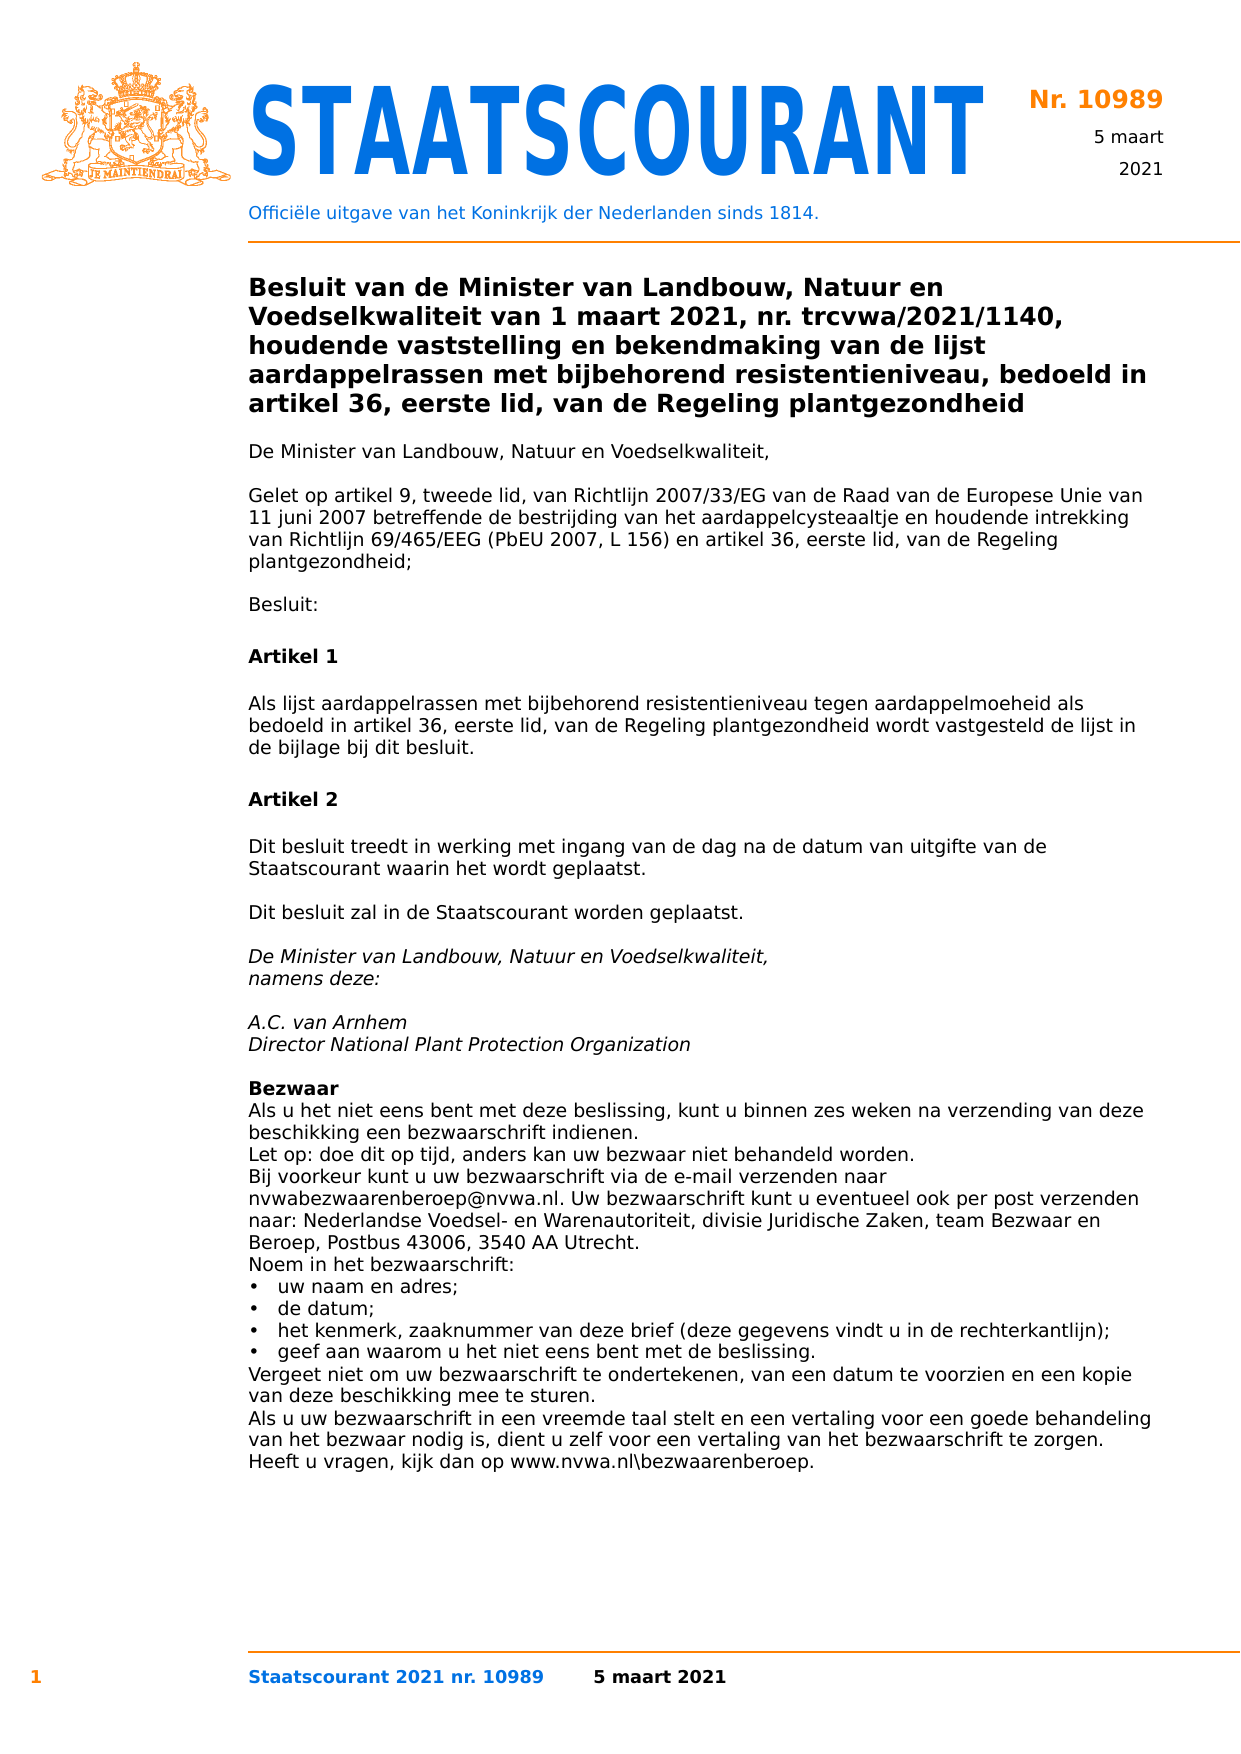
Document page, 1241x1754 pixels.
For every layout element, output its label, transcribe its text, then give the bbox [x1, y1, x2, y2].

text Heeft u vragen, kijk dan op www.nvwa.nl\bezwaarenberoep. [248, 1451, 1163, 1473]
table_header Nr. 10989 [998, 62, 1240, 121]
subtitle Besluit van de Minister van Landbouw, Natuur en Voedselkwaliteit van 1 maart 2021, nr. trcvwa/2021/1140, houdende vaststelling en bekendmaking van de lijst aardappelrassen met bijbehorend resistentieniveau, bedoeld in artikel 36, eerste lid, van de Regeling plantgezondheid [248, 273, 1163, 419]
table_cell 5 maart [998, 121, 1240, 153]
text Als u het niet eens bent met deze beslissing, kunt u binnen zes weken na verzending van deze beschikking een bezwaarschrift indienen. [248, 1100, 1163, 1144]
text Besluit: [248, 594, 1163, 616]
table_header [25, 62, 248, 241]
text • de datum; [248, 1297, 1163, 1319]
table_header STAATSCOURANT [248, 62, 998, 203]
text Als lijst aardappelrassen met bijbehorend resistentieniveau tegen aardappelmoeheid als bedoeld in artikel 36, eerste lid, van de Regeling plantgezondheid wordt vastgesteld de lijst in de bijlage bij dit besluit. [248, 693, 1163, 759]
text Als u uw bezwaarschrift in een vreemde taal stelt en een vertaling voor een goede behandeling van het bezwaar nodig is, dient u zelf voor een vertaling van het bezwaarschrift te zorgen. [248, 1407, 1163, 1451]
table_cell 2021 [998, 153, 1240, 203]
subtitle Artikel 1 [248, 646, 1163, 668]
text Gelet op artikel 9, tweede lid, van Richtlijn 2007/33/EG van de Raad van de Europese Unie van 11 juni 2007 betreffende de bestrijding van het aardappelcysteaaltje en houdende intrekking van Richtlijn 69/465/EEG (PbEU 2007, L 156) en artikel 36, eerste lid, van de Regeling plantgezondheid; [248, 484, 1163, 572]
text • uw naam en adres; [248, 1276, 1163, 1297]
text Bij voorkeur kunt u uw bezwaarschrift via de e-mail verzenden naar nvwabezwaarenberoep@nvwa.nl. Uw bezwaarschrift kunt u eventueel ook per post verzenden naar: Nederlandse Voedsel- en Warenautoriteit, divisie Juridische Zaken, team Bezwaar en Beroep, Postbus 43006, 3540 AA Utrecht. [248, 1166, 1163, 1253]
text Bezwaar [248, 1078, 1163, 1100]
text • het kenmerk, zaaknummer van deze brief (deze gegevens vindt u in de rechterkantlijn); [248, 1319, 1163, 1341]
text Let op: doe dit op tijd, anders kan uw bezwaar niet behandeld worden. [248, 1144, 1163, 1166]
text De Minister van Landbouw, Natuur en Voedselkwaliteit, namens deze: A.C. van Arnhem Director National Plant Protection Organization [248, 946, 1163, 1056]
text • geef aan waarom u het niet eens bent met de beslissing. [248, 1341, 1163, 1363]
text Vergeet niet om uw bezwaarschrift te ondertekenen, van een datum te voorzien en een kopie van deze beschikking mee te sturen. [248, 1363, 1163, 1407]
text Dit besluit zal in de Staatscourant worden geplaatst. [248, 902, 1163, 924]
text De Minister van Landbouw, Natuur en Voedselkwaliteit, [248, 441, 1163, 463]
subtitle Artikel 2 [248, 789, 1163, 811]
table_cell Officiële uitgave van het Koninkrijk der Nederlanden sinds 1814. [248, 203, 1240, 241]
text Noem in het bezwaarschrift: [248, 1253, 1163, 1276]
picture [41, 62, 231, 186]
text Dit besluit treedt in werking met ingang van de dag na de datum van uitgifte van de Staatscourant waarin het wordt geplaatst. [248, 836, 1163, 880]
